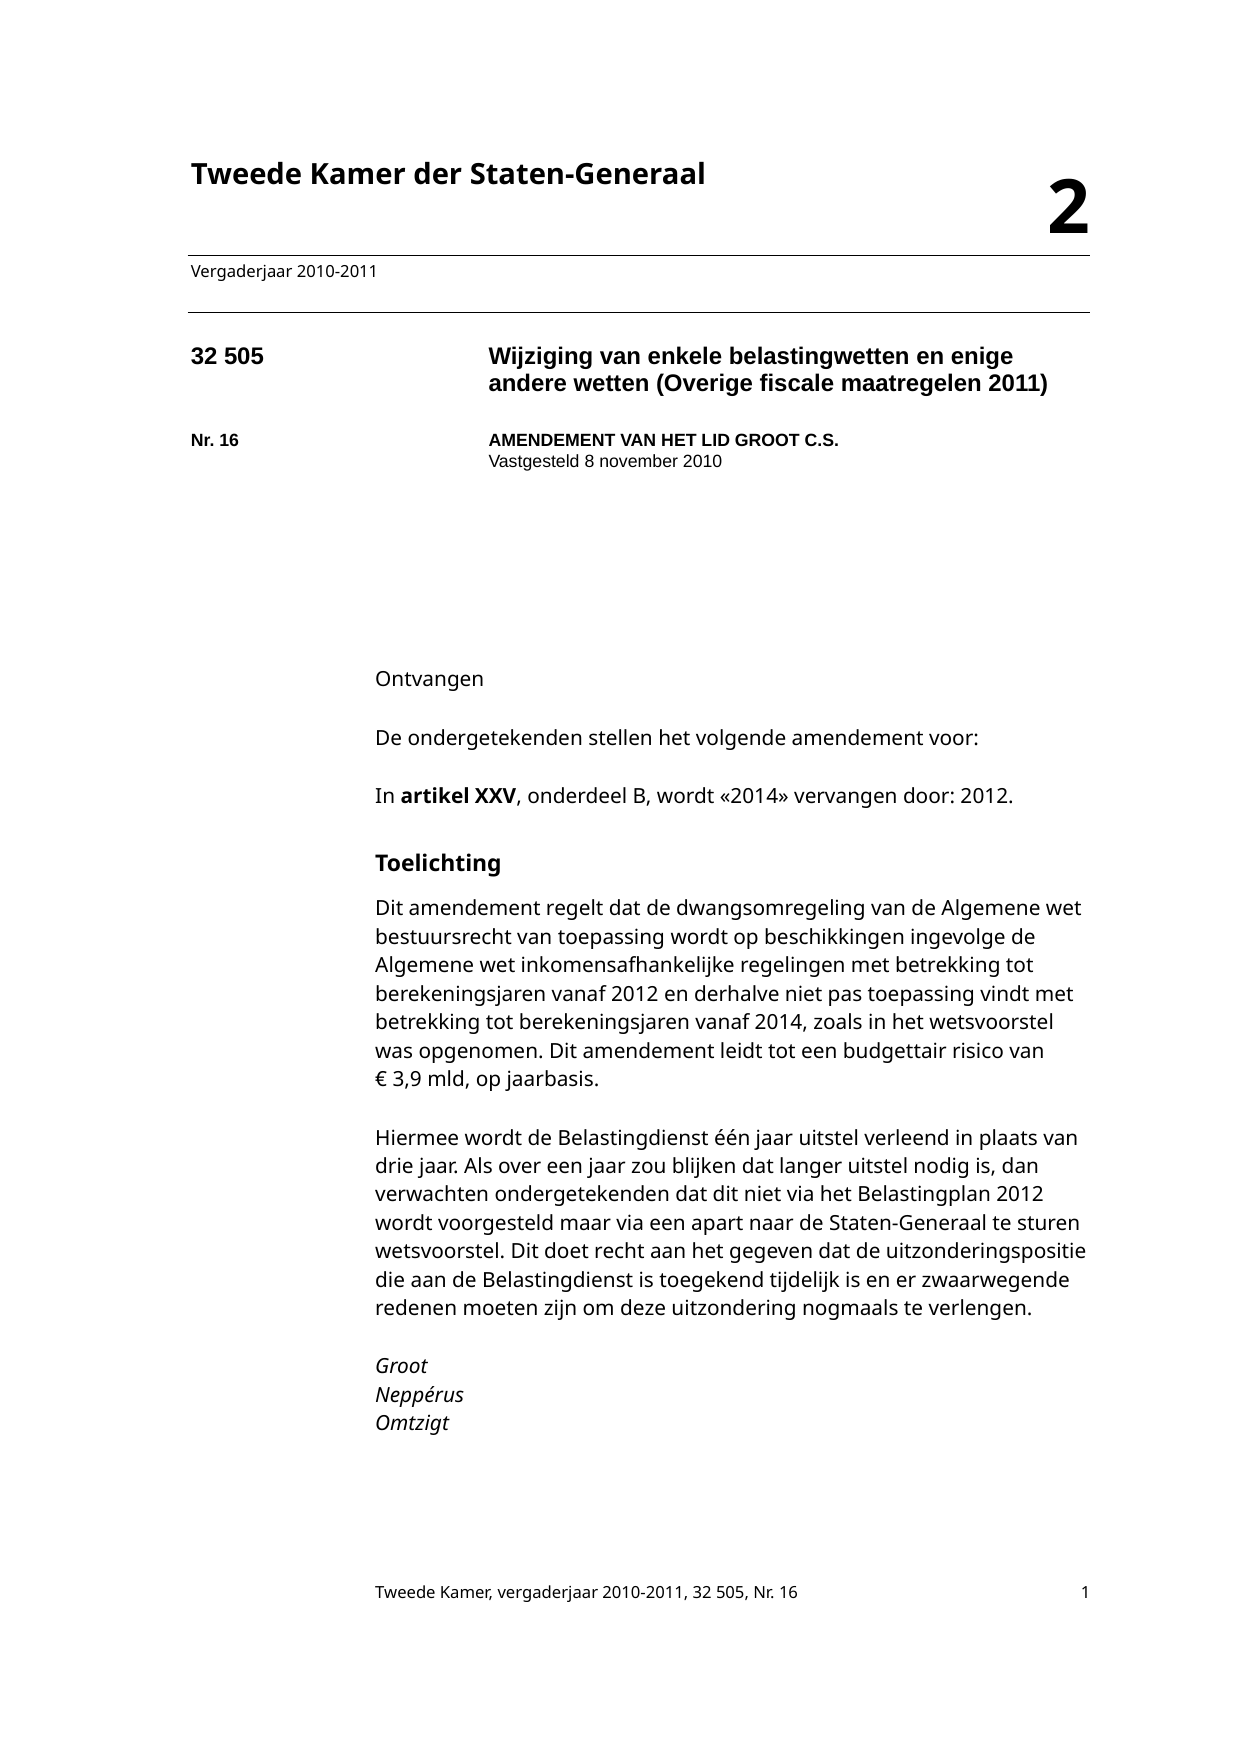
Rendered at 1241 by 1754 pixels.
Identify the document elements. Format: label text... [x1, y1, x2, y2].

text Dit amendement regelt dat de dwangsomregeling van de Algemene wet bestuursrecht van toepassing wordt op beschikkingen ingevolge de Algemene wet inkomensafhankelijke regelingen met betrekking tot berekeningsjaren vanaf 2012 en derhalve niet pas toepassing vindt met betrekking tot berekeningsjaren vanaf 2014, zoals in het wetsvoorstel was opgenomen. Dit amendement leidt tot een budgettair risico van € 3,9 mld, op jaarbasis. [375, 893, 1090, 1093]
subtitle Toelichting [375, 847, 1090, 878]
table_cell Nr. 16 [188, 427, 485, 546]
table_cell [485, 256, 1090, 312]
table_cell AMENDEMENT VAN HET LID GROOT C.S. Vastgesteld 8 november 2010 [485, 427, 1090, 546]
text De ondergetekenden stellen het volgende amendement voor: [375, 723, 1090, 751]
table_header 2 [910, 150, 1090, 255]
text Groot [375, 1352, 1090, 1380]
text Omtzigt [375, 1408, 1090, 1437]
table_cell Wijziging van enkele belastingwetten en enige andere wetten (Overige fiscale maatregelen 2011) [485, 339, 1090, 427]
text Ontvangen [375, 664, 1090, 693]
text Neppérus [375, 1380, 1090, 1408]
table_cell [485, 313, 1090, 339]
table_cell 32 505 [188, 339, 485, 427]
text In artikel XXV, onderdeel B, wordt «2014» vervangen door: 2012. [375, 781, 1090, 810]
table_cell [188, 313, 485, 339]
text Hiermee wordt de Belastingdienst één jaar uitstel verleend in plaats van drie jaar. Als over een jaar zou blijken dat langer uitstel nodig is, dan verwachten ondergetekenden dat dit niet via het Belastingplan 2012 wordt voorgesteld maar via een apart naar de Staten-Generaal te sturen wetsvoorstel. Dit doet recht aan het gegeven dat de uitzonderingspositie die aan de Belastingdienst is toegekend tijdelijk is en er zwaarwegende redenen moeten zijn om deze uitzondering nogmaals te verlengen. [375, 1123, 1090, 1322]
table_header Tweede Kamer der Staten-Generaal [188, 150, 909, 255]
table_cell Vergaderjaar 2010-2011 [188, 256, 485, 312]
